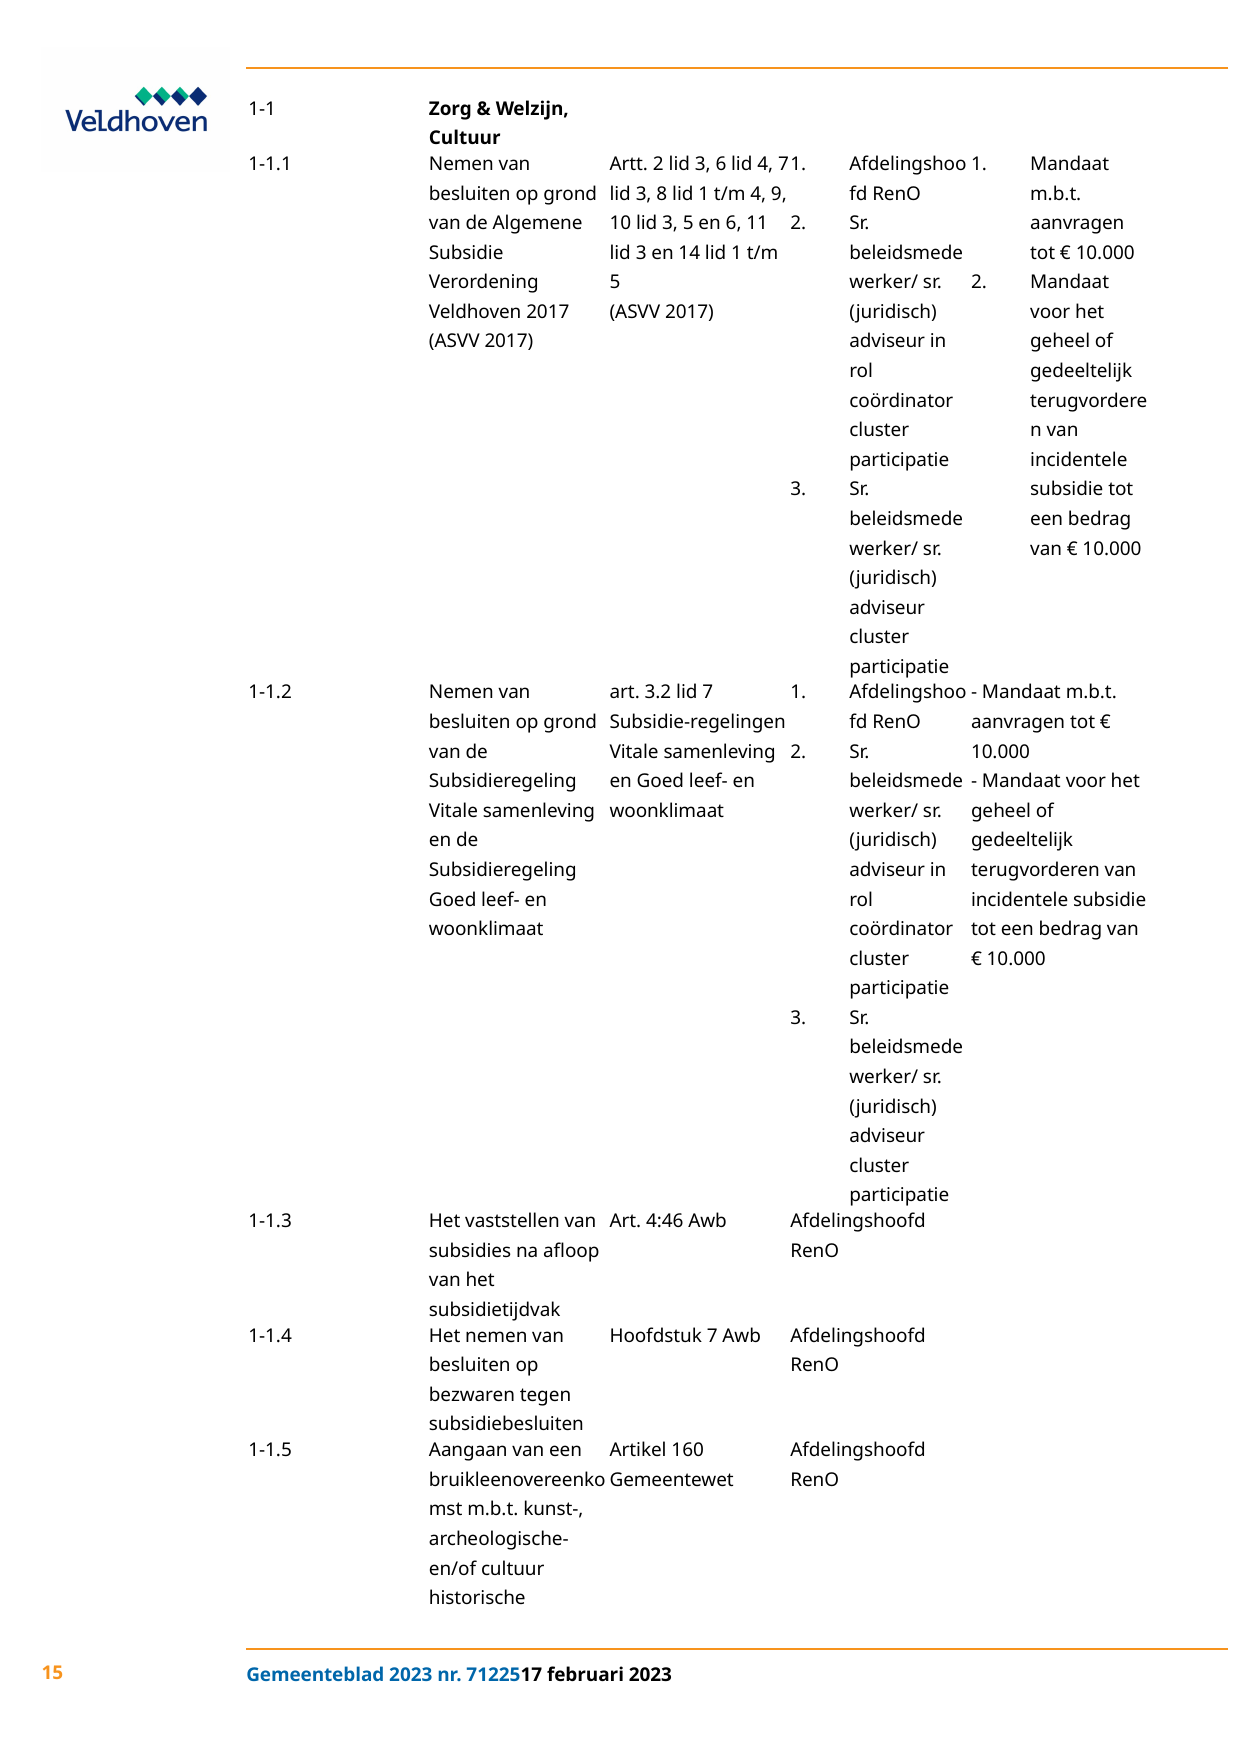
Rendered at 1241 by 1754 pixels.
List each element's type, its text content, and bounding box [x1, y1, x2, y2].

table_cell - Mandaat m.b.t. aanvragen tot € 10.000 - Mandaat voor het geheel of gedeeltelijk terugvorderen van incidentele subsidie tot een bedrag van € 10.000 [971, 679, 1152, 1207]
table_cell 1-1.1 [248, 150, 429, 679]
table_cell Afdelingshoofd RenO [790, 1322, 971, 1436]
table_cell Nemen van besluiten op grond van de Subsidieregeling Vitale samenleving en de Subsidieregeling Goed leef- en woonklimaat [429, 679, 609, 1207]
table_cell Artt. 2 lid 3, 6 lid 4, 7 lid 3, 8 lid 1 t/m 4, 9, 10 lid 3, 5 en 6, 11 lid 3 en 14 lid 1 t/m 5 (ASVV 2017) [609, 150, 790, 679]
table_cell Afdelingshoofd RenO [790, 1208, 971, 1322]
table_cell 1-1.5 [248, 1436, 429, 1610]
table_cell Afdelingshoofd RenO Sr. beleidsmedewerker/ sr. (juridisch) adviseur in rol coördinator cluster participatie Sr. beleidsmedewerker/ sr. (juridisch) adviseur cluster participatie [790, 679, 971, 1207]
table_cell Afdelingshoofd RenO Sr. beleidsmedewerker/ sr. (juridisch) adviseur in rol coördinator cluster participatie Sr. beleidsmedewerker/ sr. (juridisch) adviseur cluster participatie [790, 150, 971, 679]
table_cell Aangaan van een bruikleenovereenkomst m.b.t. kunst-, archeologische- en/of cultuur historische [429, 1436, 609, 1610]
table_cell [971, 1322, 1152, 1436]
table_cell 1-1.2 [248, 679, 429, 1207]
table_cell [971, 1436, 1152, 1610]
table_cell Het nemen van besluiten op bezwaren tegen subsidiebesluiten [429, 1322, 609, 1436]
table_cell Mandaat m.b.t. aanvragen tot € 10.000 Mandaat voor het geheel of gedeeltelijk terugvorderen van incidentele subsidie tot een bedrag van € 10.000 [971, 150, 1152, 679]
table_cell Hoofdstuk 7 Awb [609, 1322, 790, 1436]
table_cell 1-1 [248, 95, 429, 150]
table_cell [971, 1208, 1152, 1322]
table_cell 1-1.3 [248, 1208, 429, 1322]
table_cell Afdelingshoofd RenO [790, 1436, 971, 1610]
table_cell Het vaststellen van subsidies na afloop van het subsidietijdvak [429, 1208, 609, 1322]
table_cell Nemen van besluiten op grond van de Algemene Subsidie Verordening Veldhoven 2017 (ASVV 2017) [429, 150, 609, 679]
table_cell Artikel 160 Gemeentewet [609, 1436, 790, 1610]
table_cell 1-1.4 [248, 1322, 429, 1436]
table_cell Art. 4:46 Awb [609, 1208, 790, 1322]
picture [41, 47, 231, 172]
table_cell Zorg & Welzijn, Cultuur [429, 95, 609, 150]
table_cell [609, 95, 1152, 150]
table_cell art. 3.2 lid 7 Subsidie-regelingen Vitale samenleving en Goed leef- en woonklimaat [609, 679, 790, 1207]
